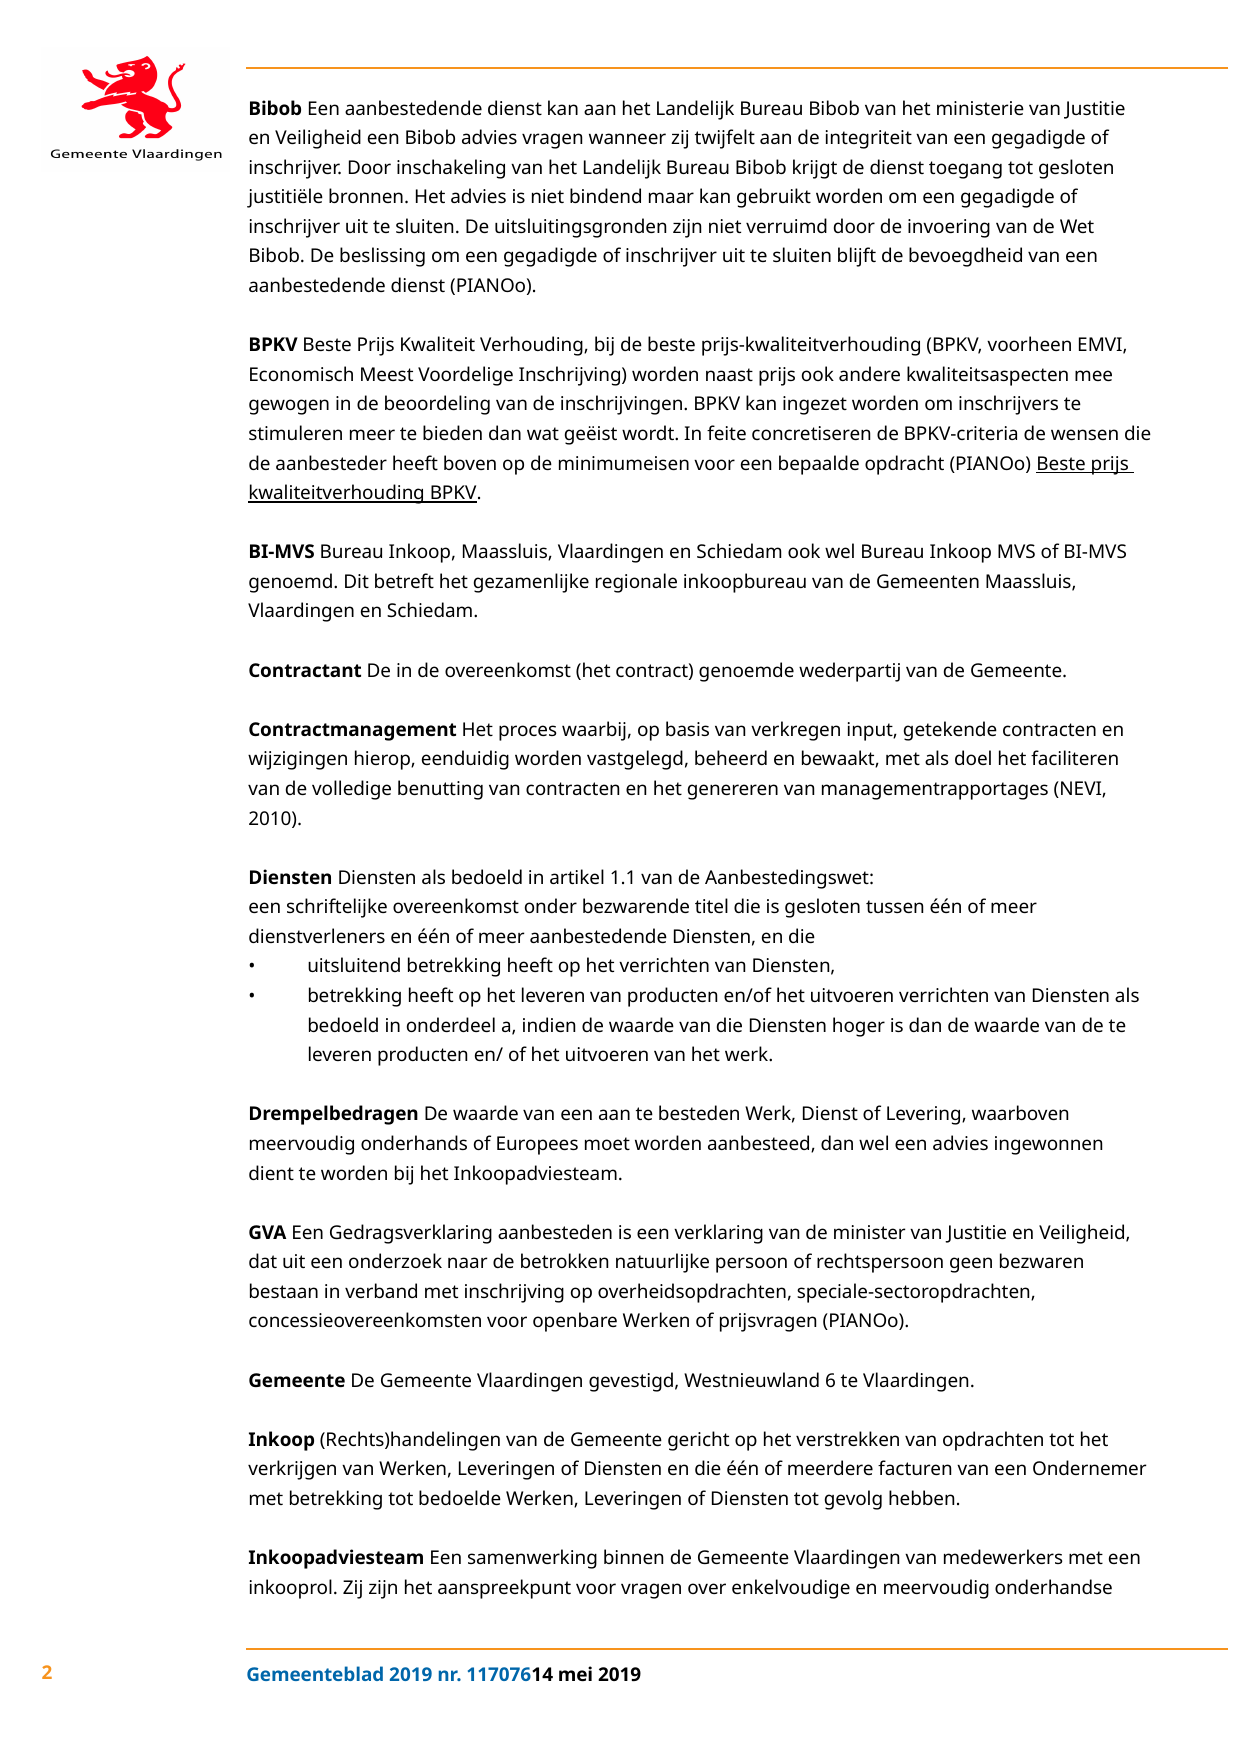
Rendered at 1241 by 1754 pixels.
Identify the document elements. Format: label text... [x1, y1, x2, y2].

text BI-MVS Bureau Inkoop, Maassluis, Vlaardingen en Schiedam ook wel Bureau Inkoop MVS of BI-MVS genoemd. Dit betreft het gezamenlijke regionale inkoopbureau van de Gemeenten Maassluis, Vlaardingen en Schiedam. [248, 538, 1152, 623]
list betrekking heeft op het leveren van producten en/of het uitvoeren verrichten van Diensten als bedoeld in onderdeel a, indien de waarde van die Diensten hoger is dan de waarde van de te leveren producten en/ of het uitvoeren van het werk. [248, 982, 1152, 1067]
text GVA Een Gedragsverklaring aanbesteden is een verklaring van de minister van Justitie en Veiligheid, dat uit een onderzoek naar de betrokken natuurlijke persoon of rechtspersoon geen bezwaren bestaan in verband met inschrijving op overheidsopdrachten, speciale-sectoropdrachten, concessieovereenkomsten voor openbare Werken of prijsvragen (PIANOo). [248, 1219, 1152, 1333]
text Inkoopadviesteam Een samenwerking binnen de Gemeente Vlaardingen van medewerkers met een inkooprol. Zij zijn het aanspreekpunt voor vragen over enkelvoudige en meervoudig onderhandse [248, 1544, 1152, 1600]
text Drempelbedragen De waarde van een aan te besteden Werk, Dienst of Levering, waarboven meervoudig onderhands of Europees moet worden aanbesteed, dan wel een advies ingewonnen dient te worden bij het Inkoopadviesteam. [248, 1101, 1152, 1186]
text Contractmanagement Het proces waarbij, op basis van verkregen input, getekende contracten en wijzigingen hierop, eenduidig worden vastgelegd, beheerd en bewaakt, met als doel het faciliteren van de volledige benutting van contracten en het genereren van managementrapportages (NEVI, 2010). [248, 716, 1152, 831]
text Bibob Een aanbestedende dienst kan aan het Landelijk Bureau Bibob van het ministerie van Justitie en Veiligheid een Bibob advies vragen wanneer zij twijfelt aan de integriteit van een gegadigde of inschrijver. Door inschakeling van het Landelijk Bureau Bibob krijgt de dienst toegang tot gesloten justitiële bronnen. Het advies is niet bindend maar kan gebruikt worden om een gegadigde of inschrijver uit te sluiten. De uitsluitingsgronden zijn niet verruimd door de invoering van de Wet Bibob. De beslissing om een gegadigde of inschrijver uit te sluiten blijft de bevoegdheid van een aanbestedende dienst (PIANOo). [248, 95, 1152, 298]
text een schriftelijke overeenkomst onder bezwarende titel die is gesloten tussen één of meer dienstverleners en één of meer aanbestedende Diensten, en die [248, 893, 1152, 949]
text Contractant De in de overeenkomst (het contract) genoemde wederpartij van de Gemeente. [248, 657, 1152, 683]
picture [41, 47, 231, 172]
text BPKV Beste Prijs Kwaliteit Verhouding, bij de beste prijs-kwaliteitverhouding (BPKV, voorheen EMVI, Economisch Meest Voordelige Inschrijving) worden naast prijs ook andere kwaliteitsaspecten mee gewogen in de beoordeling van de inschrijvingen. BPKV kan ingezet worden om inschrijvers te stimuleren meer te bieden dan wat geëist wordt. In feite concretiseren de BPKV-criteria de wensen die de aanbesteder heeft boven op de minimumeisen voor een bepaalde opdracht (PIANOo) Beste prijs kwaliteitverhouding BPKV. [248, 331, 1152, 505]
list uitsluitend betrekking heeft op het verrichten van Diensten, [248, 953, 1152, 978]
text Inkoop (Rechts)handelingen van de Gemeente gericht op het verstrekken van opdrachten tot het verkrijgen van Werken, Leveringen of Diensten en die één of meerdere facturen van een Ondernemer met betrekking tot bedoelde Werken, Leveringen of Diensten tot gevolg hebben. [248, 1426, 1152, 1511]
text Gemeente De Gemeente Vlaardingen gevestigd, Westnieuwland 6 te Vlaardingen. [248, 1367, 1152, 1393]
text Diensten Diensten als bedoeld in artikel 1.1 van de Aanbestedingswet: [248, 864, 1152, 890]
